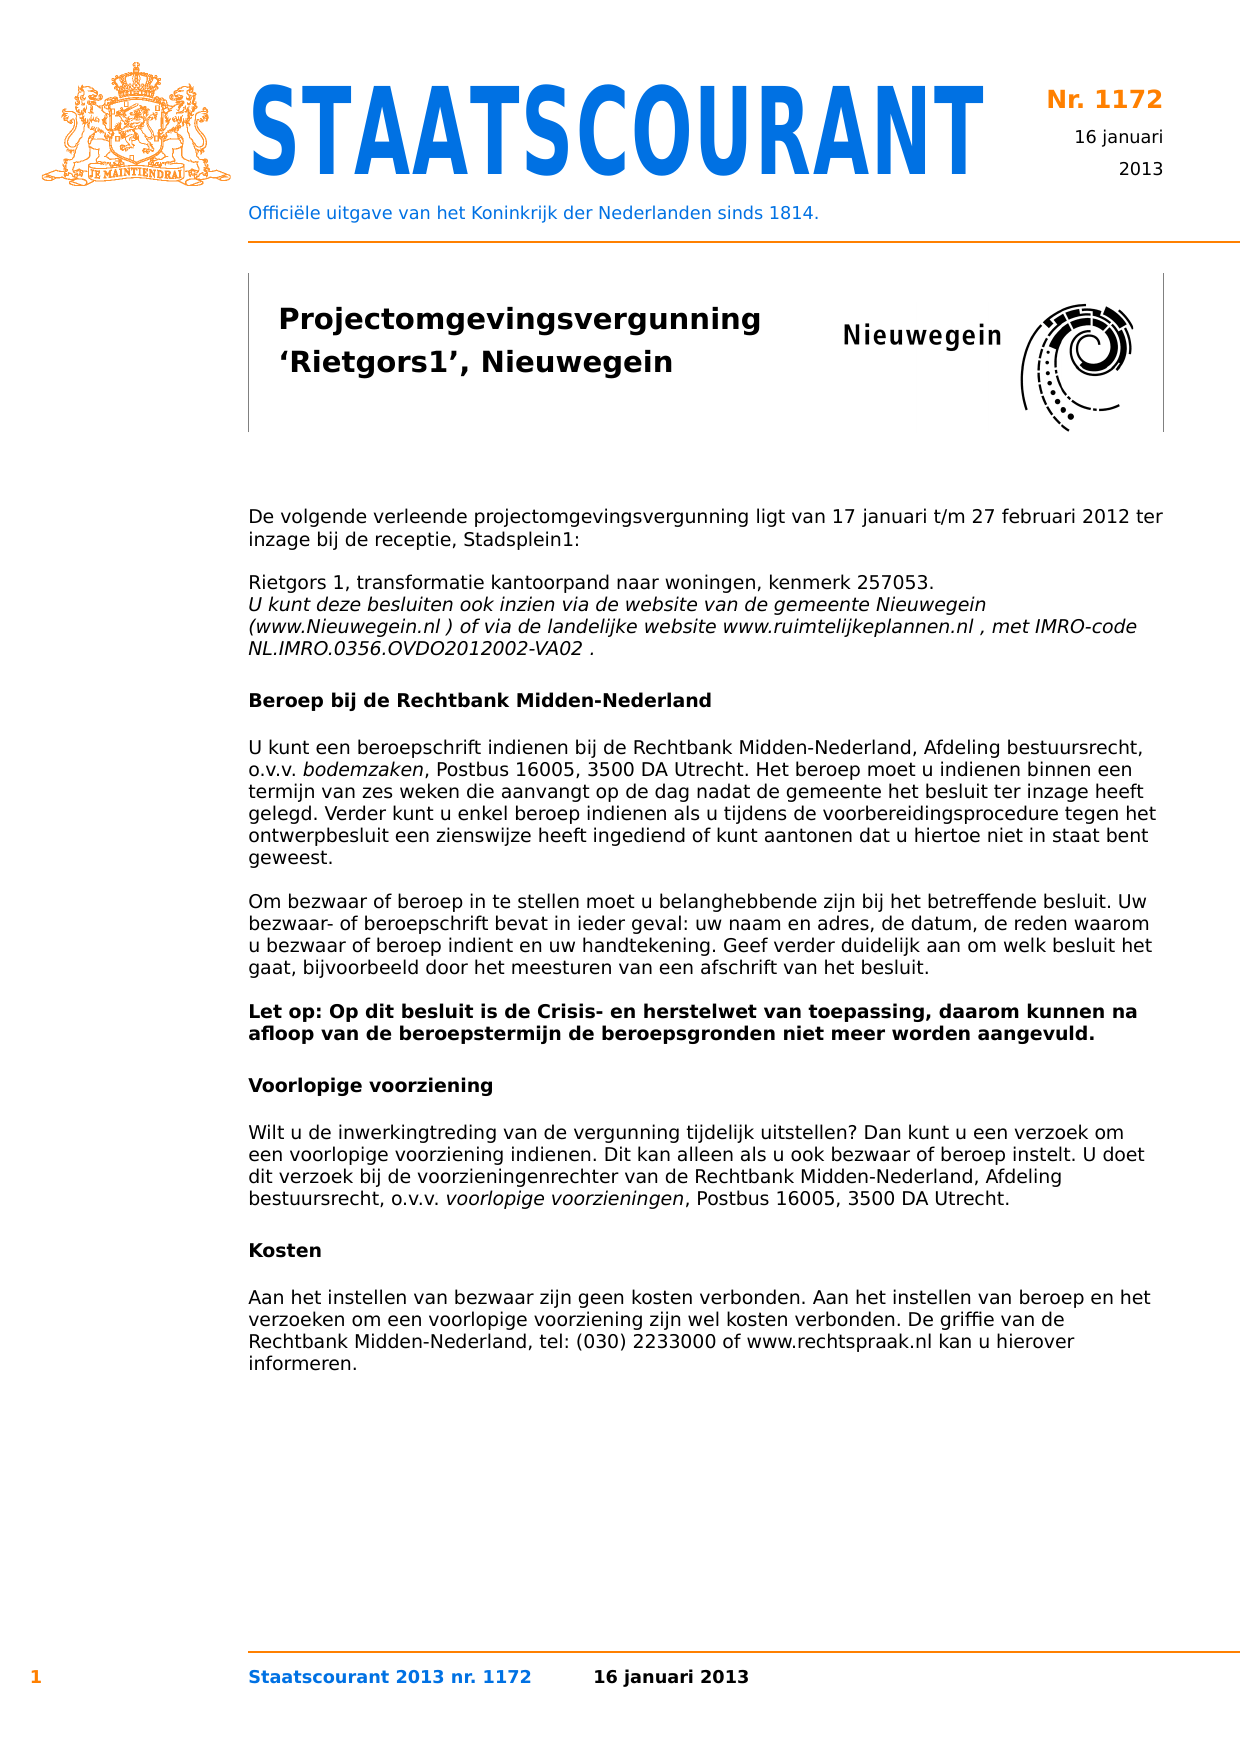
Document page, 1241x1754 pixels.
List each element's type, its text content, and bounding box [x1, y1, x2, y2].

text U kunt deze besluiten ook inzien via de website van de gemeente Nieuwegein (www.Nieuwegein.nl ) of via de landelijke website www.ruimtelijkeplannen.nl , met IMRO-code NL.IMRO.0356.OVDO2012002-VA02 . [248, 594, 1163, 660]
table_cell Officiële uitgave van het Koninkrijk der Nederlanden sinds 1814. [248, 203, 1240, 241]
picture [844, 302, 1134, 433]
text De volgende verleende projectomgevingsvergunning ligt van 17 januari t/m 27 februari 2012 ter inzage bij de receptie, Stadsplein1: [248, 506, 1163, 550]
subtitle Beroep bij de Rechtbank Midden-Nederland [248, 690, 1163, 712]
picture [41, 62, 231, 186]
subtitle Voorlopige voorziening [248, 1075, 1163, 1097]
text Let op: Op dit besluit is de Crisis- en herstelwet van toepassing, daarom kunnen na afloop van de beroepstermijn de beroepsgronden niet meer worden aangevuld. [248, 1001, 1163, 1045]
text U kunt een beroepschrift indienen bij de Rechtbank Midden-Nederland, Afdeling bestuursrecht, o.v.v. bodemzaken, Postbus 16005, 3500 DA Utrecht. Het beroep moet u indienen binnen een termijn van zes weken die aanvangt op de dag nadat de gemeente het besluit ter inzage heeft gelegd. Verder kunt u enkel beroep indienen als u tijdens de voorbereidingsprocedure tegen het ontwerpbesluit een zienswijze heeft ingediend of kunt aantonen dat u hiertoe niet in staat bent geweest. [248, 737, 1163, 869]
table_header [25, 62, 248, 241]
text Aan het instellen van bezwaar zijn geen kosten verbonden. Aan het instellen van beroep en het verzoeken om een voorlopige voorziening zijn wel kosten verbonden. De griffie van de Rechtbank Midden-Nederland, tel: (030) 2233000 of www.rechtspraak.nl kan u hierover informeren. [248, 1287, 1163, 1374]
table_header Nr. 1172 [998, 62, 1240, 121]
table_cell 16 januari [998, 121, 1240, 153]
text Rietgors 1, transformatie kantoorpand naar woningen, kenmerk 257053. [248, 572, 1163, 594]
text Om bezwaar of beroep in te stellen moet u belanghebbende zijn bij het betreffende besluit. Uw bezwaar- of beroepschrift bevat in ieder geval: uw naam en adres, de datum, de reden waarom u bezwaar of beroep indient en uw handtekening. Geef verder duidelijk aan om welk besluit het gaat, bijvoorbeeld door het meesturen van een afschrift van het besluit. [248, 891, 1163, 979]
subtitle Projectomgevingsvergunning ‘Rietgors1’, Nieuwegein [249, 273, 1163, 432]
table_cell 2013 [998, 153, 1240, 203]
table_header STAATSCOURANT [248, 62, 998, 203]
subtitle Kosten [248, 1239, 1163, 1262]
text Wilt u de inwerkingtreding van de vergunning tijdelijk uitstellen? Dan kunt u een verzoek om een voorlopige voorziening indienen. Dit kan alleen als u ook bezwaar of beroep instelt. U doet dit verzoek bij de voorzieningenrechter van de Rechtbank Midden-Nederland, Afdeling bestuursrecht, o.v.v. voorlopige voorzieningen, Postbus 16005, 3500 DA Utrecht. [248, 1122, 1163, 1209]
